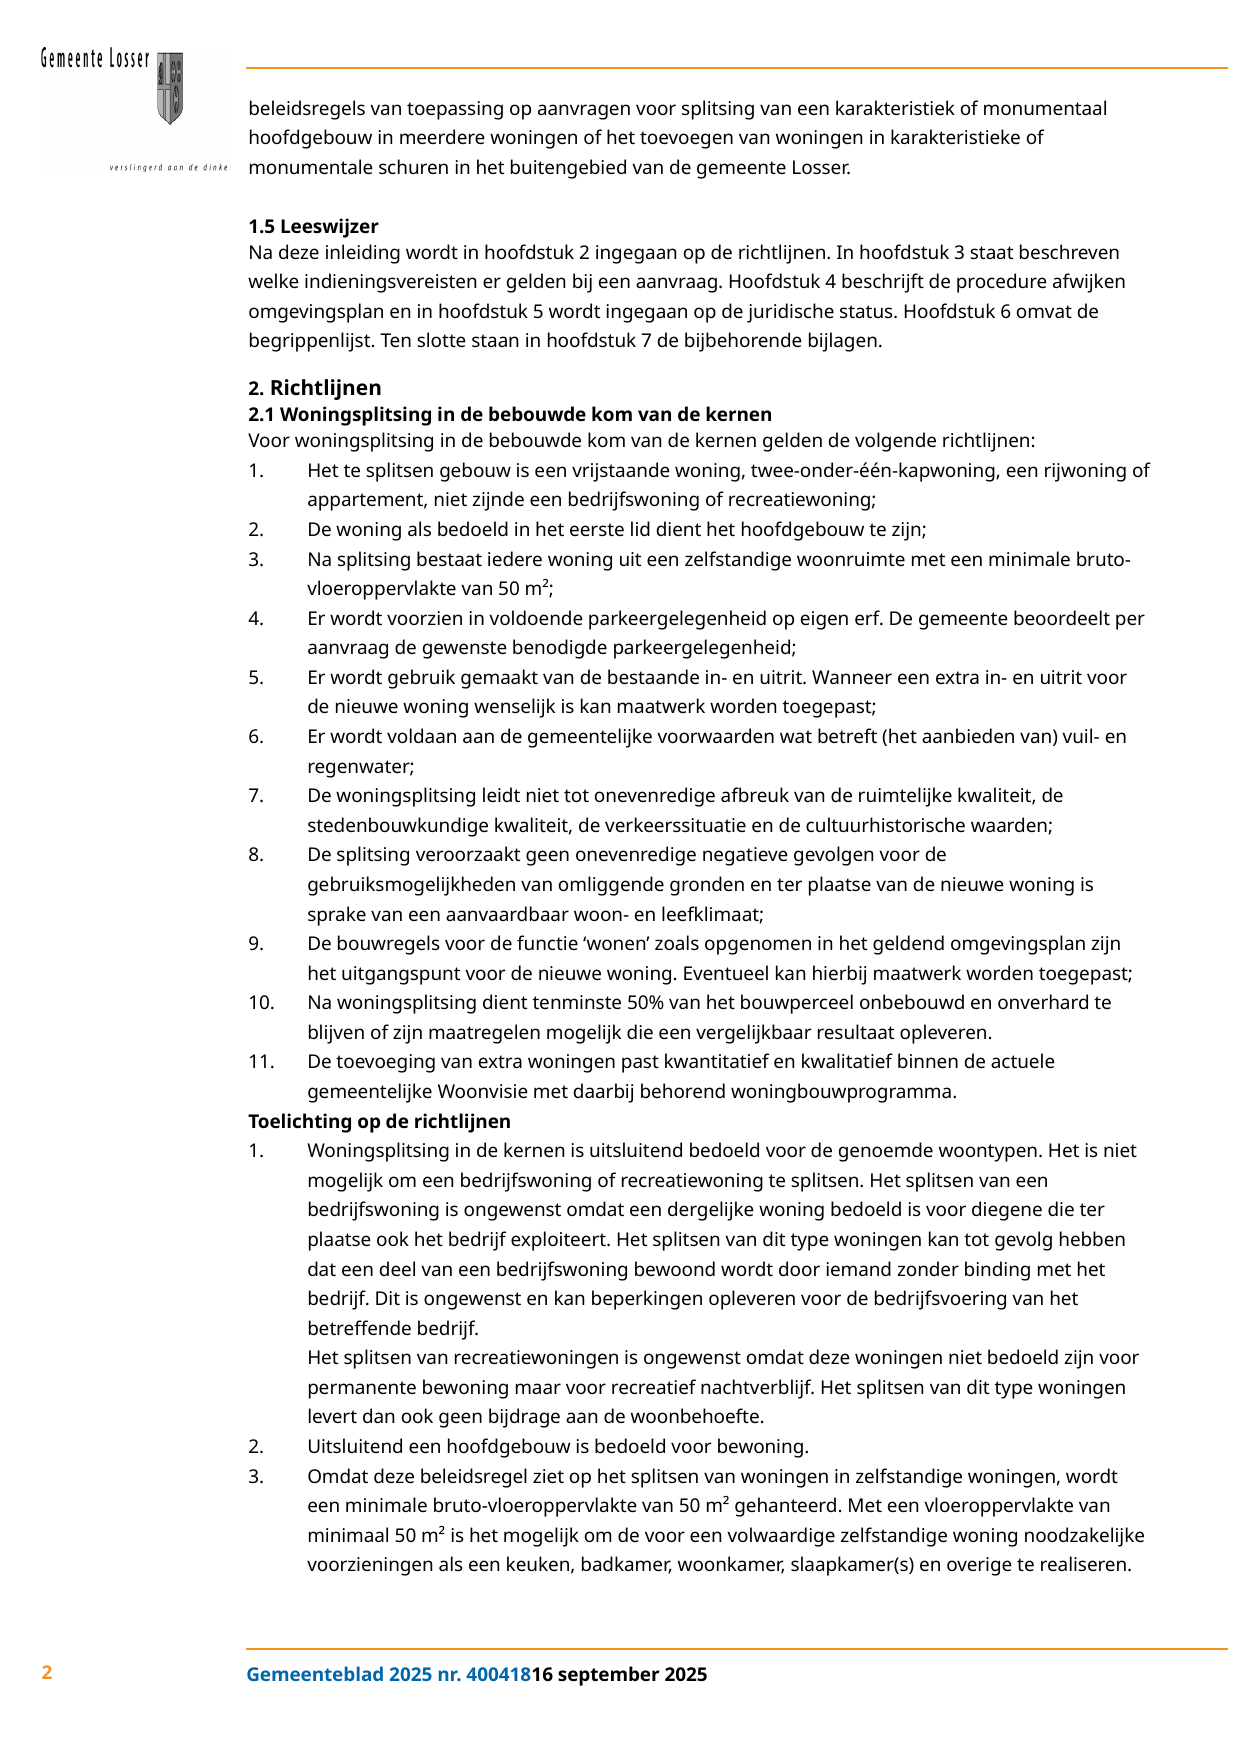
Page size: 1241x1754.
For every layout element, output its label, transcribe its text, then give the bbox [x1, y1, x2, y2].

list De toevoeging van extra woningen past kwantitatief en kwalitatief binnen de actuele gemeentelijke Woonvisie met daarbij behorend woningbouwprogramma. [248, 1049, 1152, 1104]
list Het te splitsen gebouw is een vrijstaande woning, twee-onder-één-kapwoning, een rijwoning of appartement, niet zijnde een bedrijfswoning of recreatiewoning; [248, 457, 1152, 512]
text 2. Richtlijnen [248, 373, 1152, 402]
list De bouwregels voor de functie ‘wonen’ zoals opgenomen in het geldend omgevingsplan zijn het uitgangspunt voor de nieuwe woning. Eventueel kan hierbij maatwerk worden toegepast; [248, 930, 1152, 986]
text Voor woningsplitsing in de bebouwde kom van de kernen gelden de volgende richtlijnen: [248, 427, 1152, 453]
list De splitsing veroorzaakt geen onevenredige negatieve gevolgen voor de gebruiksmogelijkheden van omliggende gronden en ter plaatse van de nieuwe woning is sprake van een aanvaardbaar woon- en leefklimaat; [248, 842, 1152, 926]
list Omdat deze beleidsregel ziet op het splitsen van woningen in zelfstandige woningen, wordt een minimale bruto-vloeroppervlakte van 50 m² gehanteerd. Met een vloeroppervlakte van minimaal 50 m² is het mogelijk om de voor een volwaardige zelfstandige woning noodzakelijke voorzieningen als een keuken, badkamer, woonkamer, slaapkamer(s) en overige te realiseren. [248, 1463, 1152, 1577]
text beleidsregels van toepassing op aanvragen voor splitsing van een karakteristiek of monumentaal hoofdgebouw in meerdere woningen of het toevoegen van woningen in karakteristieke of monumentale schuren in het buitengebied van de gemeente Losser. [248, 95, 1152, 180]
text Toelichting op de richtlijnen [248, 1108, 1152, 1133]
list Er wordt voorzien in voldoende parkeergelegenheid op eigen erf. De gemeente beoordeelt per aanvraag de gewenste benodigde parkeergelegenheid; [248, 605, 1152, 660]
list Na splitsing bestaat iedere woning uit een zelfstandige woonruimte met een minimale bruto-vloeroppervlakte van 50 m²; [248, 546, 1152, 601]
text 2.1 Woningsplitsing in de bebouwde kom van de kernen [248, 402, 1152, 427]
list Woningsplitsing in de kernen is uitsluitend bedoeld voor de genoemde woontypen. Het is niet mogelijk om een bedrijfswoning of recreatiewoning te splitsen. Het splitsen van een bedrijfswoning is ongewenst omdat een dergelijke woning bedoeld is voor diegene die ter plaatse ook het bedrijf exploiteert. Het splitsen van dit type woningen kan tot gevolg hebben dat een deel van een bedrijfswoning bewoond wordt door iemand zonder binding met het bedrijf. Dit is ongewenst en kan beperkingen opleveren voor de bedrijfsvoering van het betreffende bedrijf. [248, 1137, 1152, 1341]
list De woningsplitsing leidt niet tot onevenredige afbreuk van de ruimtelijke kwaliteit, de stedenbouwkundige kwaliteit, de verkeerssituatie en de cultuurhistorische waarden; [248, 782, 1152, 838]
text Na deze inleiding wordt in hoofdstuk 2 ingegaan op de richtlijnen. In hoofdstuk 3 staat beschreven welke indieningsvereisten er gelden bij een aanvraag. Hoofdstuk 4 beschrijft de procedure afwijken omgevingsplan en in hoofdstuk 5 wordt ingegaan op de juridische status. Hoofdstuk 6 omvat de begrippenlijst. Ten slotte staan in hoofdstuk 7 de bijbehorende bijlagen. [248, 239, 1152, 353]
list Er wordt voldaan aan de gemeentelijke voorwaarden wat betreft (het aanbieden van) vuil- en regenwater; [248, 723, 1152, 778]
list Het splitsen van recreatiewoningen is ongewenst omdat deze woningen niet bedoeld zijn voor permanente bewoning maar voor recreatief nachtverblijf. Het splitsen van dit type woningen levert dan ook geen bijdrage aan de woonbehoefte. [248, 1344, 1152, 1429]
list Er wordt gebruik gemaakt van de bestaande in- en uitrit. Wanneer een extra in- en uitrit voor de nieuwe woning wenselijk is kan maatwerk worden toegepast; [248, 664, 1152, 719]
picture [41, 47, 231, 172]
list Uitsluitend een hoofdgebouw is bedoeld voor bewoning. [248, 1433, 1152, 1459]
text 1.5 Leeswijzer [248, 213, 1152, 239]
list De woning als bedoeld in het eerste lid dient het hoofdgebouw te zijn; [248, 516, 1152, 542]
list Na woningsplitsing dient tenminste 50% van het bouwperceel onbebouwd en onverhard te blijven of zijn maatregelen mogelijk die een vergelijkbaar resultaat opleveren. [248, 989, 1152, 1045]
